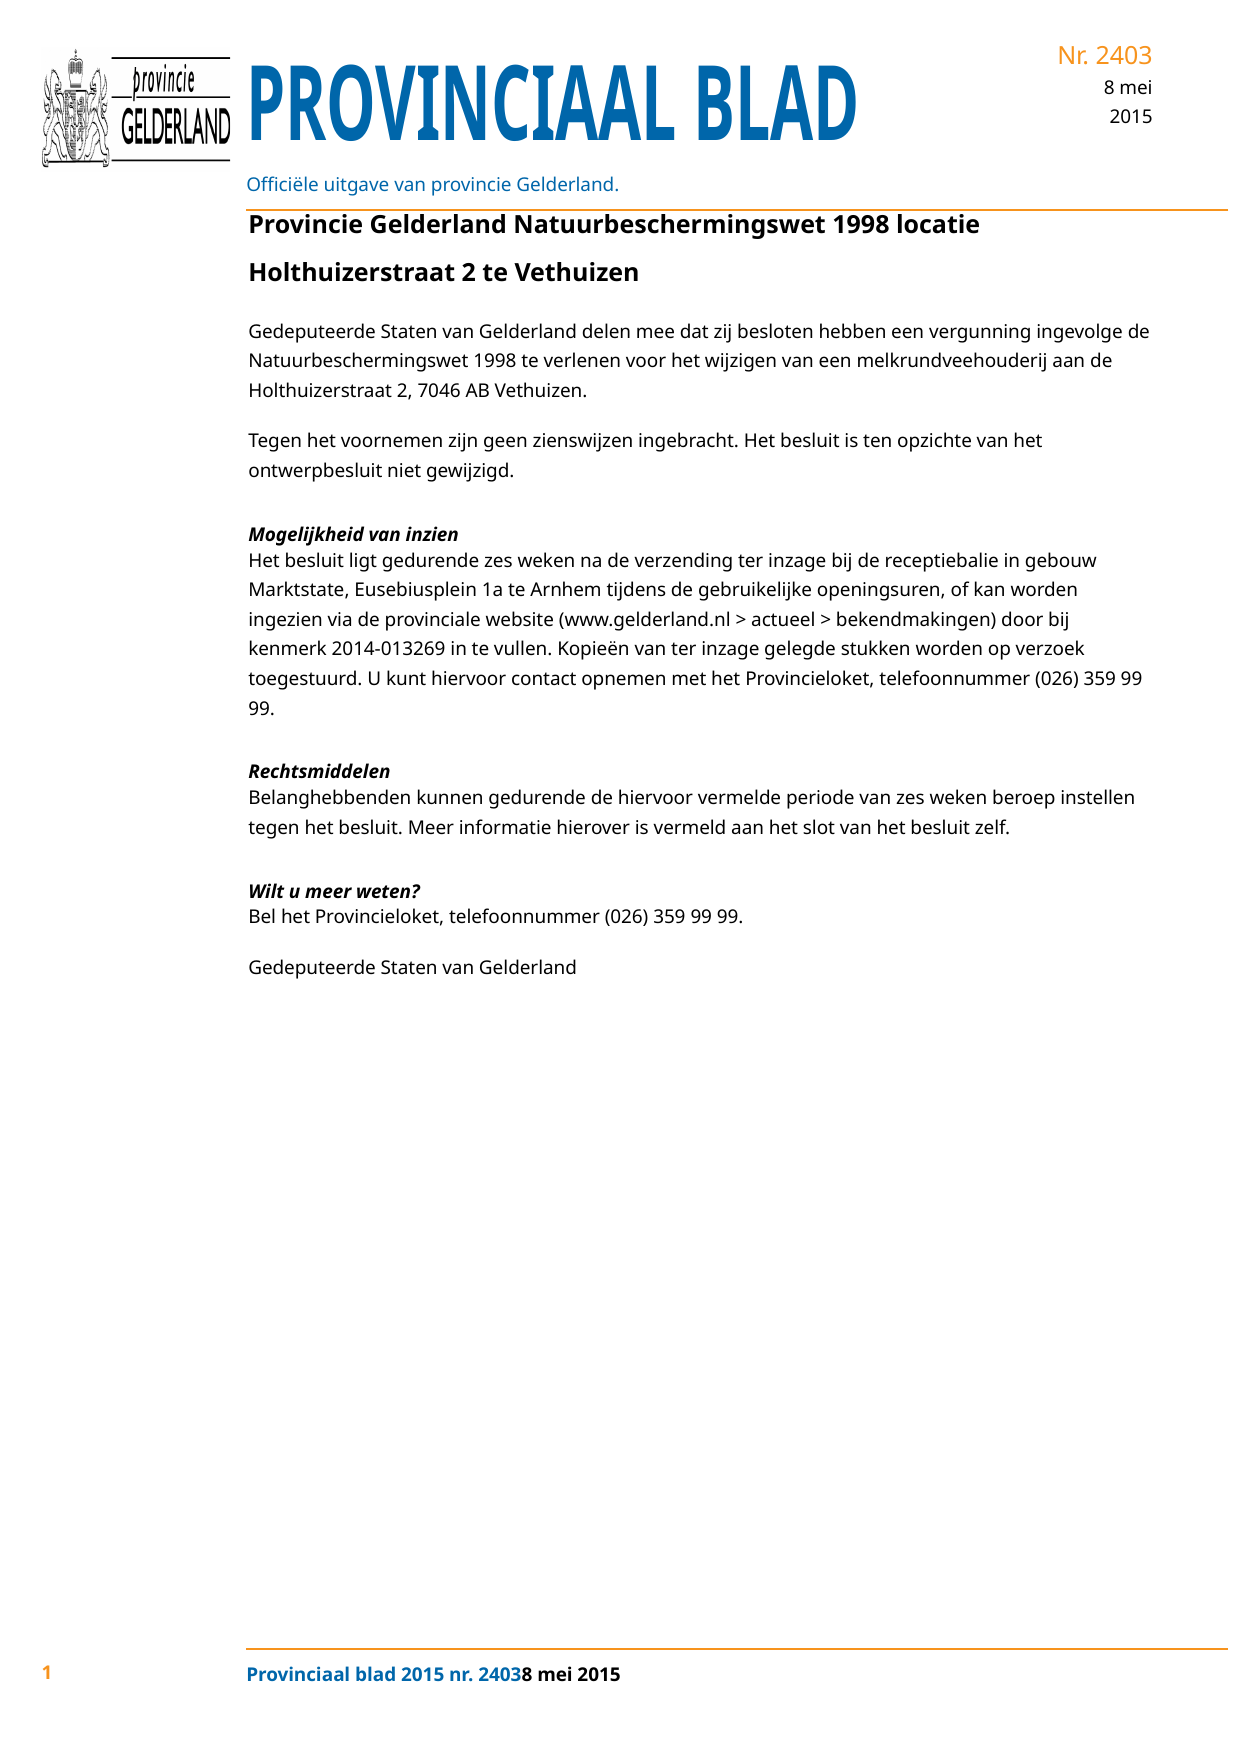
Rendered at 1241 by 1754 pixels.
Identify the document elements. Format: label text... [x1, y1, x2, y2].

text Het besluit ligt gedurende zes weken na de verzending ter inzage bij de receptiebalie in gebouw Marktstate, Eusebiusplein 1a te Arnhem tijdens de gebruikelijke openingsuren, of kan worden ingezien via de provinciale website (www.gelderland.nl > actueel > bekendmakingen) door bij kenmerk 2014-013269 in te vullen. Kopieën van ter inzage gelegde stukken worden op verzoek toegestuurd. U kunt hiervoor contact opnemen met het Provincieloket, telefoonnummer (026) 359 99 99. [248, 547, 1152, 720]
text Belanghebbenden kunnen gedurende de hiervoor vermelde periode van zes weken beroep instellen tegen het besluit. Meer informatie hierover is vermeld aan het slot van het besluit zelf. [248, 784, 1152, 840]
picture [41, 47, 231, 172]
text Wilt u meer weten? [248, 878, 1152, 904]
text Mogelijkheid van inzien [248, 521, 1152, 547]
text Bel het Provincieloket, telefoonnummer (026) 359 99 99. [248, 904, 1152, 929]
text Tegen het voornemen zijn geen zienswijzen ingebracht. Het besluit is ten opzichte van het ontwerpbesluit niet gewijzigd. [248, 427, 1152, 483]
text Rechtsmiddelen [248, 759, 1152, 784]
text Provincie Gelderland Natuurbeschermingswet 1998 locatie Holthuizerstraat 2 te Vethuizen [248, 211, 1152, 288]
text Gedeputeerde Staten van Gelderland delen mee dat zij besloten hebben een vergunning ingevolge de Natuurbeschermingswet 1998 te verlenen voor het wijzigen van een melkrundveehouderij aan de Holthuizerstraat 2, 7046 AB Vethuizen. [248, 318, 1152, 403]
text Gedeputeerde Staten van Gelderland [248, 954, 1152, 980]
